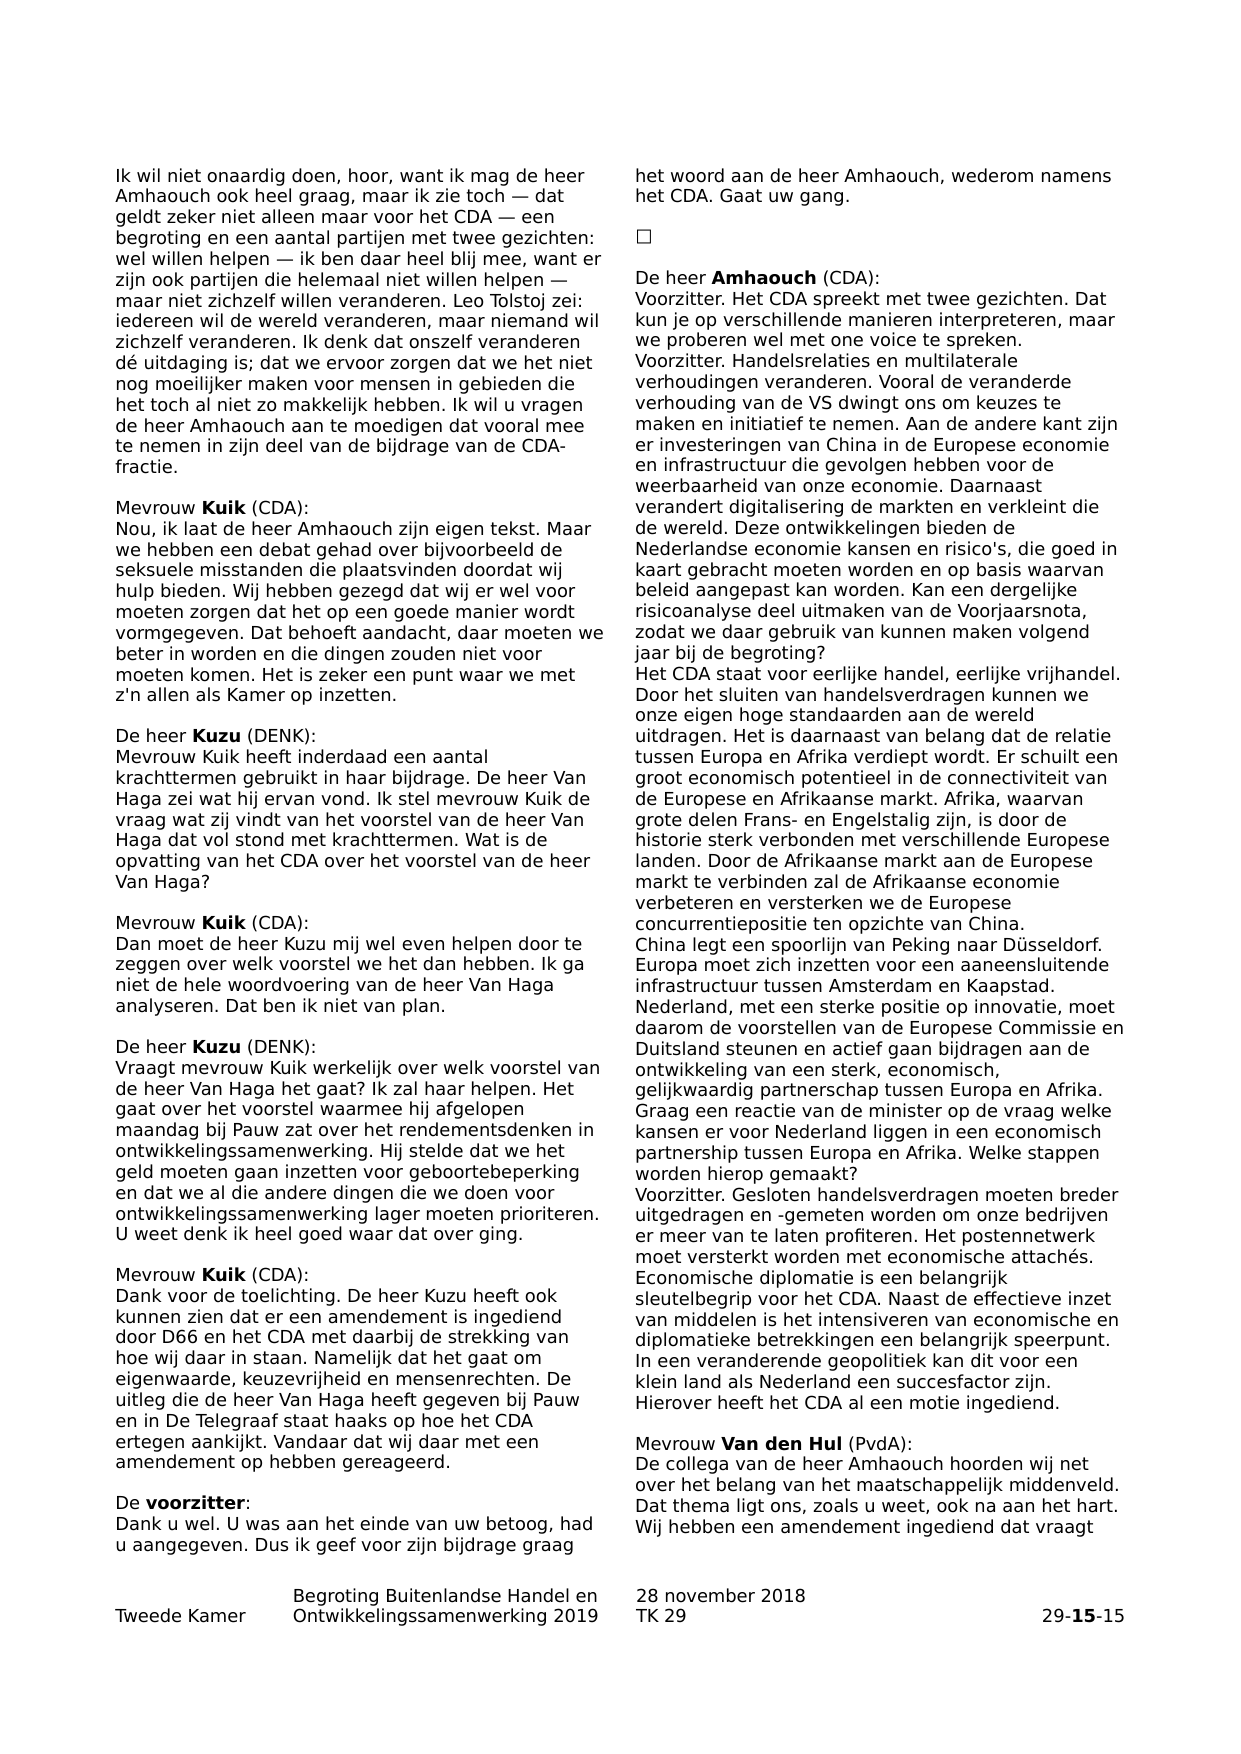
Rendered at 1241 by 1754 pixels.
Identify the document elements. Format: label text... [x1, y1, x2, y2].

text Mevrouw Van den Hul (PvdA): [635, 1433, 1125, 1454]
text Vraagt mevrouw Kuik werkelijk over welk voorstel van de heer Van Haga het gaat? Ik zal haar helpen. Het gaat over het voorstel waarmee hij afgelopen maandag bij Pauw zat over het rendementsdenken in ontwikkelingssamenwerking. Hij stelde dat we het geld moeten gaan inzetten voor geboortebeperking en dat we al die andere dingen die we doen voor ontwikkelingssamenwerking lager moeten prioriteren. U weet denk ik heel goed waar dat over ging. [115, 1057, 605, 1245]
text Mevrouw Kuik heeft inderdaad een aantal krachttermen gebruikt in haar bijdrage. De heer Van Haga zei wat hij ervan vond. Ik stel mevrouw Kuik de vraag wat zij vindt van het voorstel van de heer Van Haga dat vol stond met krachttermen. Wat is de opvatting van het CDA over het voorstel van de heer Van Haga? [115, 747, 605, 893]
text Mevrouw Kuik (CDA): [115, 913, 605, 933]
text De heer Kuzu (DENK): [115, 726, 605, 747]
text Ik wil niet onaardig doen, hoor, want ik mag de heer Amhaouch ook heel graag, maar ik zie toch — dat geldt zeker niet alleen maar voor het CDA — een begroting en een aantal partijen met twee gezichten: wel willen helpen — ik ben daar heel blij mee, want er zijn ook partijen die helemaal niet willen helpen — maar niet zichzelf willen veranderen. Leo Tolstoj zei: iedereen wil de wereld veranderen, maar niemand wil zichzelf veranderen. Ik denk dat onszelf veranderen dé uitdaging is; dat we ervoor zorgen dat we het niet nog moeilijker maken voor mensen in gebieden die het toch al niet zo makkelijk hebben. Ik wil u vragen de heer Amhaouch aan te moedigen dat vooral mee te nemen in zijn deel van de bijdrage van de CDA-fractie. [115, 165, 605, 478]
text De voorzitter: [115, 1493, 605, 1514]
text ⬜ [635, 227, 1125, 248]
text Dank voor de toelichting. De heer Kuzu heeft ook kunnen zien dat er een amendement is ingediend door D66 en het CDA met daarbij de strekking van hoe wij daar in staan. Namelijk dat het gaat om eigenwaarde, keuzevrijheid en mensenrechten. De uitleg die de heer Van Haga heeft gegeven bij Pauw en in De Telegraaf staat haaks op hoe het CDA ertegen aankijkt. Vandaar dat wij daar met een amendement op hebben gereageerd. [115, 1286, 605, 1473]
text De heer Amhaouch (CDA): [635, 268, 1125, 288]
text Voorzitter. Het CDA spreekt met twee gezichten. Dat kun je op verschillende manieren interpreteren, maar we proberen wel met one voice te spreken. [635, 288, 1125, 351]
text Voorzitter. Gesloten handelsverdragen moeten breder uitgedragen en -gemeten worden om onze bedrijven er meer van te laten profiteren. Het postennetwerk moet versterkt worden met economische attachés. Economische diplomatie is een belangrijk sleutelbegrip voor het CDA. Naast de effectieve inzet van middelen is het intensiveren van economische en diplomatieke betrekkingen een belangrijk speerpunt. In een veranderende geopolitiek kan dit voor een klein land als Nederland een succesfactor zijn. Hierover heeft het CDA al een motie ingediend. [635, 1184, 1125, 1413]
text Het CDA staat voor eerlijke handel, eerlijke vrijhandel. Door het sluiten van handelsverdragen kunnen we onze eigen hoge standaarden aan de wereld uitdragen. Het is daarnaast van belang dat de relatie tussen Europa en Afrika verdiept wordt. Er schuilt een groot economisch potentieel in de connectiviteit van de Europese en Afrikaanse markt. Afrika, waarvan grote delen Frans- en Engelstalig zijn, is door de historie sterk verbonden met verschillende Europese landen. Door de Afrikaanse markt aan de Europese markt te verbinden zal de Afrikaanse economie verbeteren en versterken we de Europese concurrentiepositie ten opzichte van China. [635, 663, 1125, 934]
text Voorzitter. Handelsrelaties en multilaterale verhoudingen veranderen. Vooral de veranderde verhouding van de VS dwingt ons om keuzes te maken en initiatief te nemen. Aan de andere kant zijn er investeringen van China in de Europese economie en infrastructuur die gevolgen hebben voor de weerbaarheid van onze economie. Daarnaast verandert digitalisering de markten en verkleint die de wereld. Deze ontwikkelingen bieden de Nederlandse economie kansen en risico's, die goed in kaart gebracht moeten worden en op basis waarvan beleid aangepast kan worden. Kan een dergelijke risicoanalyse deel uitmaken van de Voorjaarsnota, zodat we daar gebruik van kunnen maken volgend jaar bij de begroting? [635, 351, 1125, 663]
text Dank u wel. U was aan het einde van uw betoog, had u aangegeven. Dus ik geef voor zijn bijdrage graag [115, 1514, 605, 1556]
text Nou, ik laat de heer Amhaouch zijn eigen tekst. Maar we hebben een debat gehad over bijvoorbeeld de seksuele misstanden die plaatsvinden doordat wij hulp bieden. Wij hebben gezegd dat wij er wel voor moeten zorgen dat het op een goede manier wordt vormgegeven. Dat behoeft aandacht, daar moeten we beter in worden en die dingen zouden niet voor moeten komen. Het is zeker een punt waar we met z'n allen als Kamer op inzetten. [115, 518, 605, 706]
text China legt een spoorlijn van Peking naar Düsseldorf. Europa moet zich inzetten voor een aaneensluitende infrastructuur tussen Amsterdam en Kaapstad. Nederland, met een sterke positie op innovatie, moet daarom de voorstellen van de Europese Commissie en Duitsland steunen en actief gaan bijdragen aan de ontwikkeling van een sterk, economisch, gelijkwaardig partnerschap tussen Europa en Afrika. Graag een reactie van de minister op de vraag welke kansen er voor Nederland liggen in een economisch partnership tussen Europa en Afrika. Welke stappen worden hierop gemaakt? [635, 934, 1125, 1184]
text het woord aan de heer Amhaouch, wederom namens het CDA. Gaat uw gang. [635, 165, 1125, 207]
text Mevrouw Kuik (CDA): [115, 1265, 605, 1286]
text Dan moet de heer Kuzu mij wel even helpen door te zeggen over welk voorstel we het dan hebben. Ik ga niet de hele woordvoering van de heer Van Haga analyseren. Dat ben ik niet van plan. [115, 933, 605, 1017]
text Mevrouw Kuik (CDA): [115, 498, 605, 518]
text De heer Kuzu (DENK): [115, 1037, 605, 1057]
text De collega van de heer Amhaouch hoorden wij net over het belang van het maatschappelijk middenveld. Dat thema ligt ons, zoals u weet, ook na aan het hart. Wij hebben een amendement ingediend dat vraagt [635, 1454, 1125, 1537]
